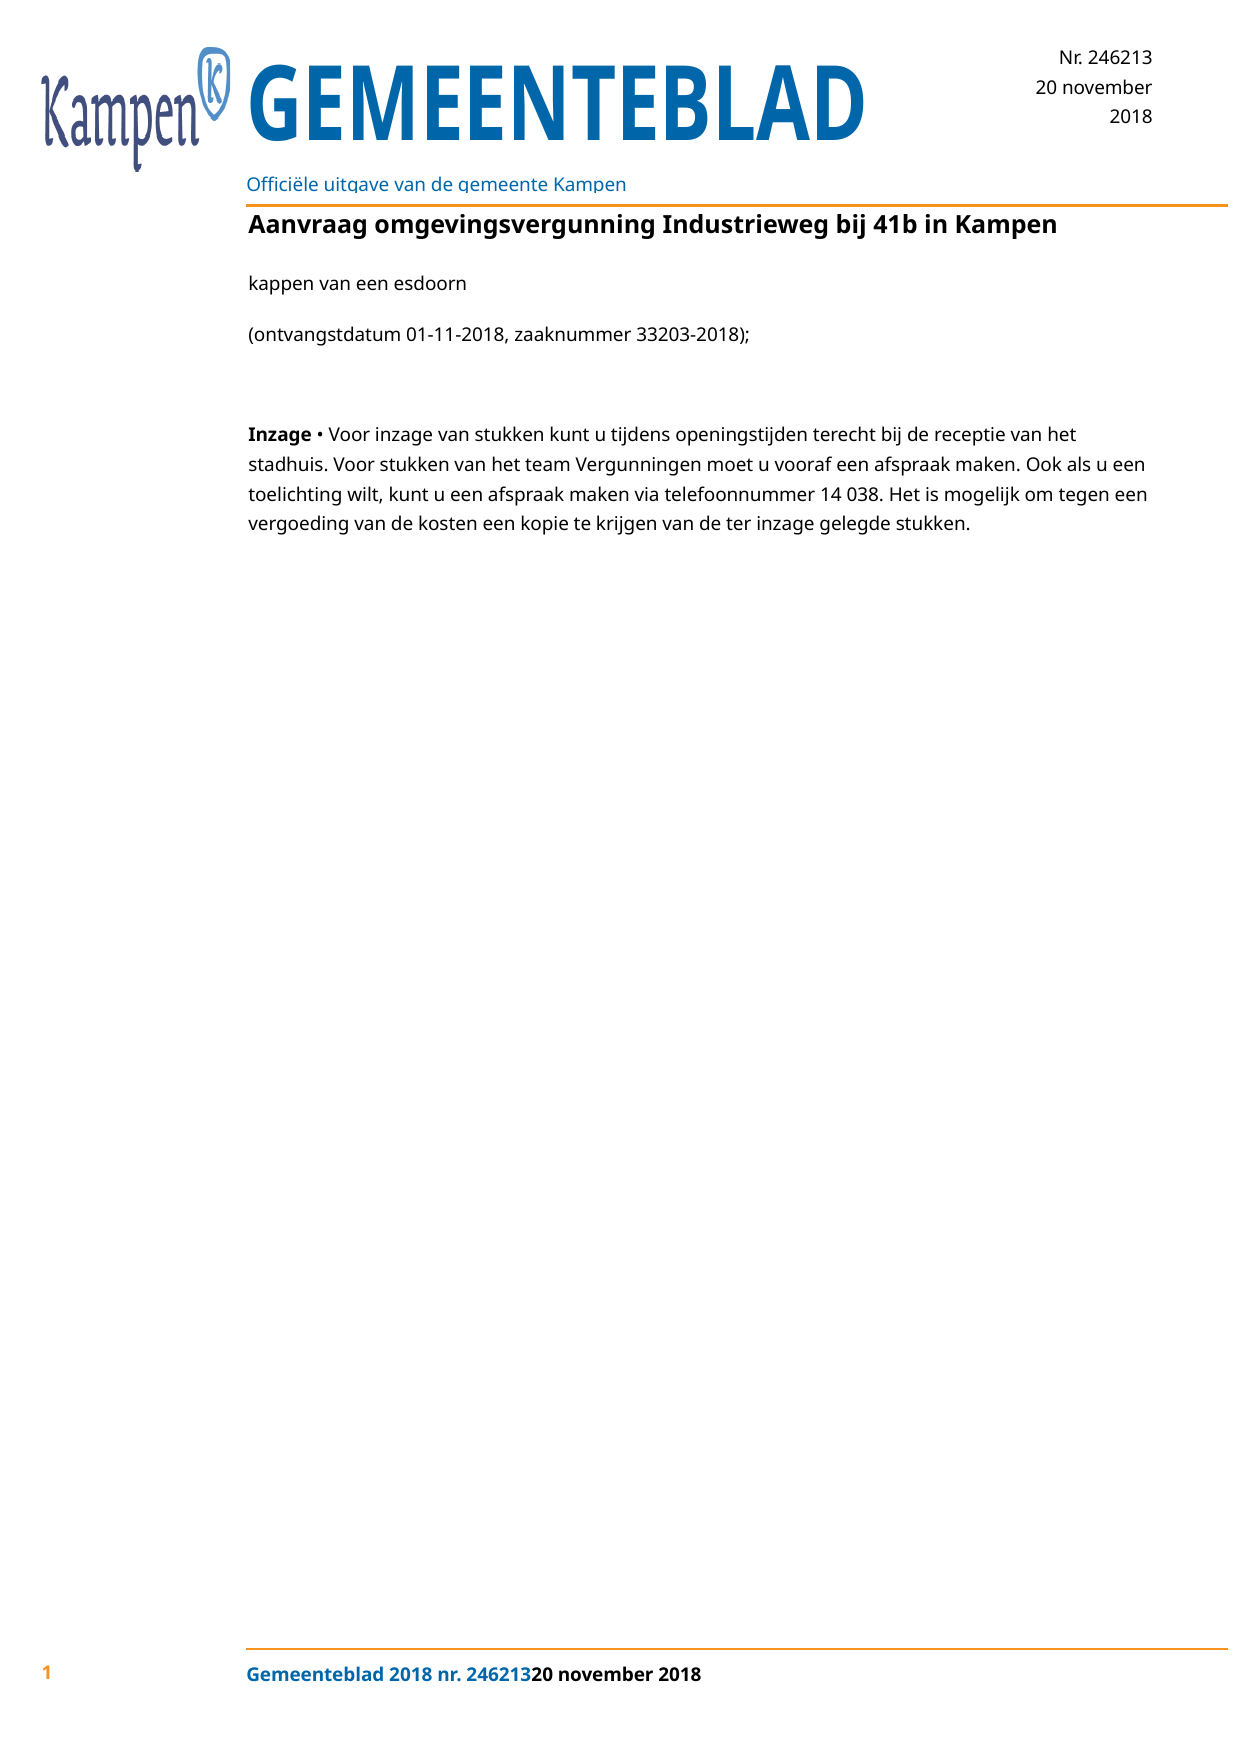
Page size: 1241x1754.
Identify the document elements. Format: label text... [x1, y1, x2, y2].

picture [41, 47, 231, 172]
text kappen van een esdoorn [248, 270, 1152, 296]
text Inzage • Voor inzage van stukken kunt u tijdens openingstijden terecht bij de receptie van het stadhuis. Voor stukken van het team Vergunningen moet u vooraf een afspraak maken. Ook als u een toelichting wilt, kunt u een afspraak maken via telefoonnummer 14 038. Het is mogelijk om tegen een vergoeding van de kosten een kopie te krijgen van de ter inzage gelegde stukken. [248, 422, 1152, 536]
text (ontvangstdatum 01-11-2018, zaaknummer 33203-2018); [248, 321, 1152, 346]
text Aanvraag omgevingsvergunning Industrieweg bij 41b in Kampen [248, 207, 1152, 241]
